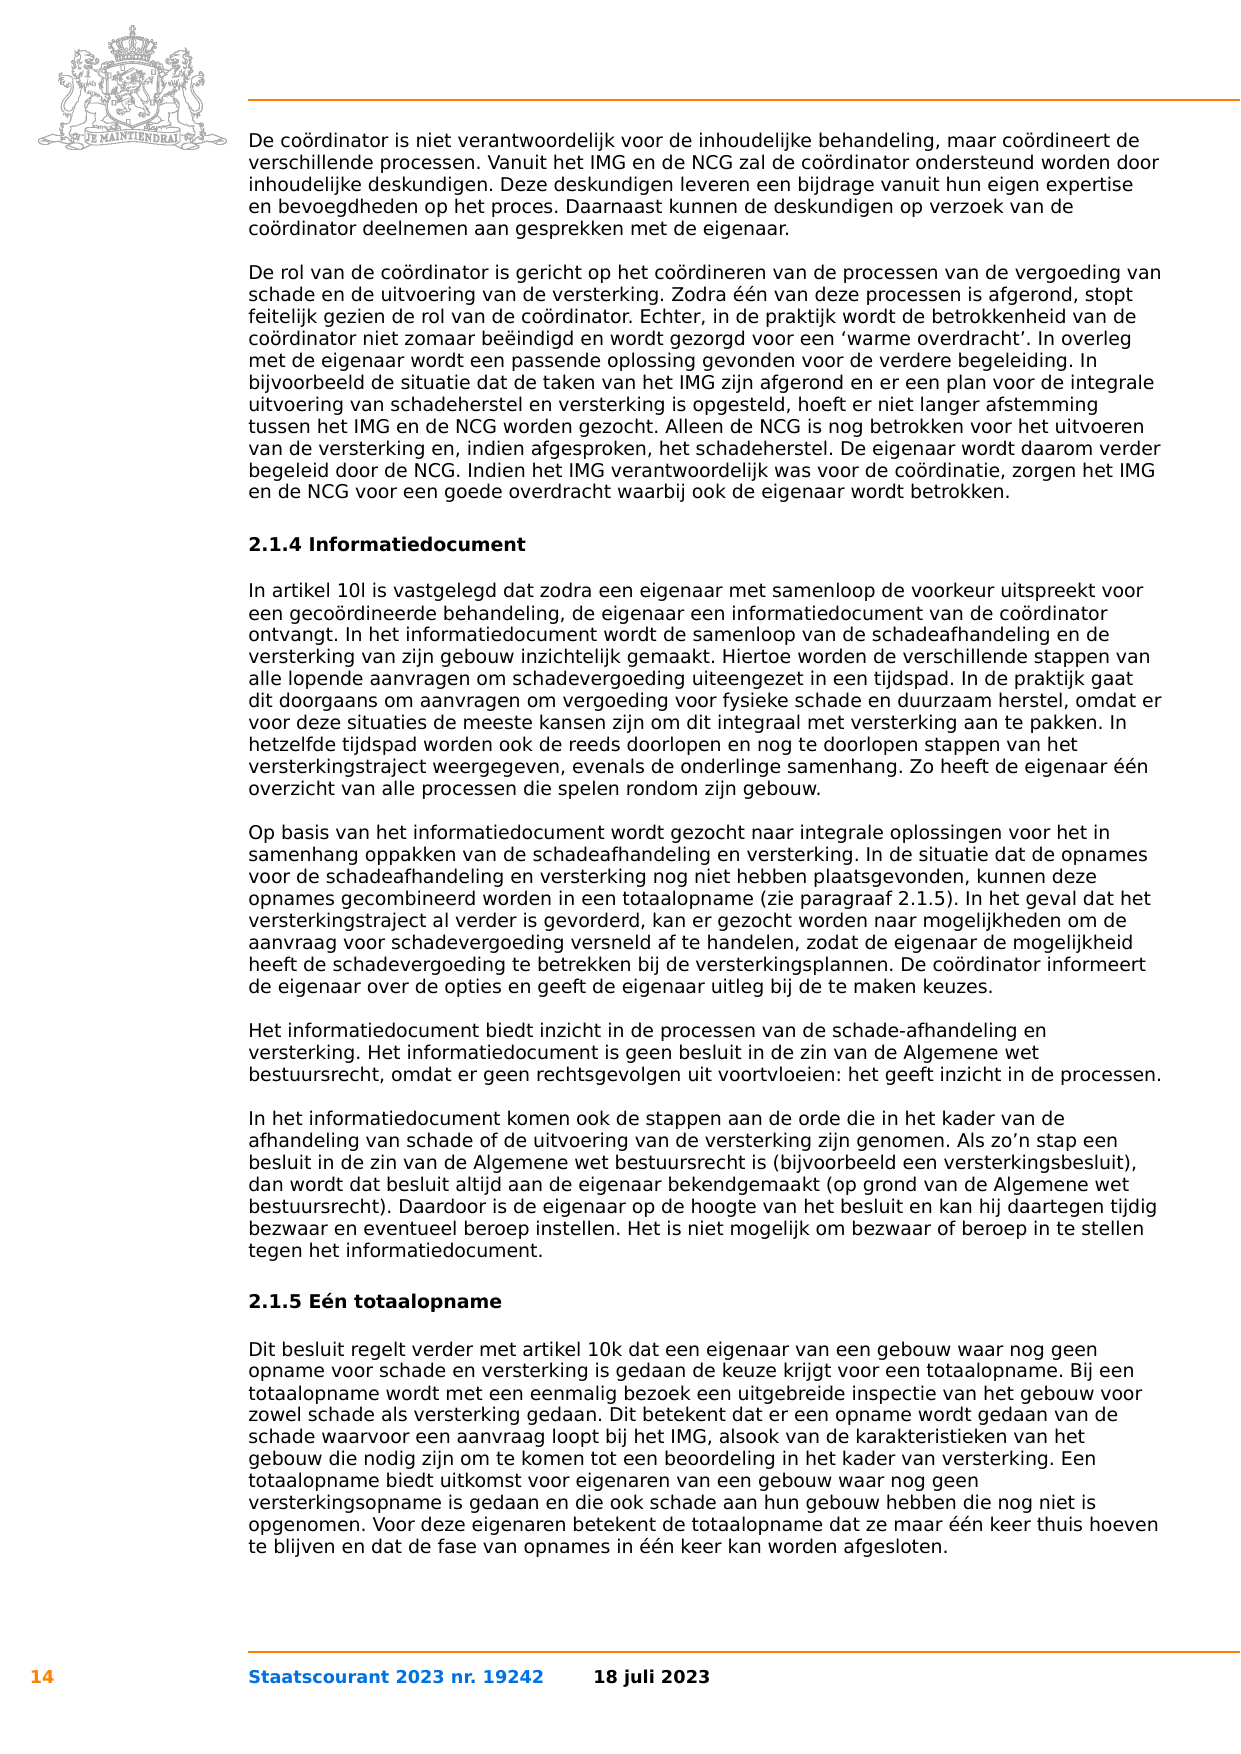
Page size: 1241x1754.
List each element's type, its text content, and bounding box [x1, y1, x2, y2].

subtitle 2.1.4 Informatiedocument [248, 533, 1163, 555]
text Het informatiedocument biedt inzicht in de processen van de schade-afhandeling en versterking. Het informatiedocument is geen besluit in de zin van de Algemene wet bestuursrecht, omdat er geen rechtsgevolgen uit voortvloeien: het geeft inzicht in de processen. [248, 1020, 1163, 1086]
subtitle 2.1.5 Eén totaalopname [248, 1291, 1163, 1313]
text Dit besluit regelt verder met artikel 10k dat een eigenaar van een gebouw waar nog geen opname voor schade en versterking is gedaan de keuze krijgt voor een totaalopname. Bij een totaalopname wordt met een eenmalig bezoek een uitgebreide inspectie van het gebouw voor zowel schade als versterking gedaan. Dit betekent dat er een opname wordt gedaan van de schade waarvoor een aanvraag loopt bij het IMG, alsook van de karakteristieken van het gebouw die nodig zijn om te komen tot een beoordeling in het kader van versterking. Een totaalopname biedt uitkomst voor eigenaren van een gebouw waar nog geen versterkingsopname is gedaan en die ook schade aan hun gebouw hebben die nog niet is opgenomen. Voor deze eigenaren betekent de totaalopname dat ze maar één keer thuis hoeven te blijven en dat de fase van opnames in één keer kan worden afgesloten. [248, 1338, 1163, 1558]
text De rol van de coördinator is gericht op het coördineren van de processen van de vergoeding van schade en de uitvoering van de versterking. Zodra één van deze processen is afgerond, stopt feitelijk gezien de rol van de coördinator. Echter, in de praktijk wordt de betrokkenheid van de coördinator niet zomaar beëindigd en wordt gezorgd voor een ‘warme overdracht’. In overleg met de eigenaar wordt een passende oplossing gevonden voor de verdere begeleiding. In bijvoorbeeld de situatie dat de taken van het IMG zijn afgerond en er een plan voor de integrale uitvoering van schadeherstel en versterking is opgesteld, hoeft er niet langer afstemming tussen het IMG en de NCG worden gezocht. Alleen de NCG is nog betrokken voor het uitvoeren van de versterking en, indien afgesproken, het schadeherstel. De eigenaar wordt daarom verder begeleid door de NCG. Indien het IMG verantwoordelijk was voor de coördinatie, zorgen het IMG en de NCG voor een goede overdracht waarbij ook de eigenaar wordt betrokken. [248, 262, 1163, 503]
text De coördinator is niet verantwoordelijk voor de inhoudelijke behandeling, maar coördineert de verschillende processen. Vanuit het IMG en de NCG zal de coördinator ondersteund worden door inhoudelijke deskundigen. Deze deskundigen leveren een bijdrage vanuit hun eigen expertise en bevoegdheden op het proces. Daarnaast kunnen de deskundigen op verzoek van de coördinator deelnemen aan gesprekken met de eigenaar. [248, 130, 1163, 240]
picture [38, 25, 227, 150]
text In het informatiedocument komen ook de stappen aan de orde die in het kader van de afhandeling van schade of de uitvoering van de versterking zijn genomen. Als zo’n stap een besluit in de zin van de Algemene wet bestuursrecht is (bijvoorbeeld een versterkingsbesluit), dan wordt dat besluit altijd aan de eigenaar bekendgemaakt (op grond van de Algemene wet bestuursrecht). Daardoor is de eigenaar op de hoogte van het besluit en kan hij daartegen tijdig bezwaar en eventueel beroep instellen. Het is niet mogelijk om bezwaar of beroep in te stellen tegen het informatiedocument. [248, 1108, 1163, 1261]
text Op basis van het informatiedocument wordt gezocht naar integrale oplossingen voor het in samenhang oppakken van de schadeafhandeling en versterking. In de situatie dat de opnames voor de schadeafhandeling en versterking nog niet hebben plaatsgevonden, kunnen deze opnames gecombineerd worden in een totaalopname (zie paragraaf 2.1.5). In het geval dat het versterkingstraject al verder is gevorderd, kan er gezocht worden naar mogelijkheden om de aanvraag voor schadevergoeding versneld af te handelen, zodat de eigenaar de mogelijkheid heeft de schadevergoeding te betrekken bij de versterkingsplannen. De coördinator informeert de eigenaar over de opties en geeft de eigenaar uitleg bij de te maken keuzes. [248, 822, 1163, 998]
text In artikel 10l is vastgelegd dat zodra een eigenaar met samenloop de voorkeur uitspreekt voor een gecoördineerde behandeling, de eigenaar een informatiedocument van de coördinator ontvangt. In het informatiedocument wordt de samenloop van de schadeafhandeling en de versterking van zijn gebouw inzichtelijk gemaakt. Hiertoe worden de verschillende stappen van alle lopende aanvragen om schadevergoeding uiteengezet in een tijdspad. In de praktijk gaat dit doorgaans om aanvragen om vergoeding voor fysieke schade en duurzaam herstel, omdat er voor deze situaties de meeste kansen zijn om dit integraal met versterking aan te pakken. In hetzelfde tijdspad worden ook de reeds doorlopen en nog te doorlopen stappen van het versterkingstraject weergegeven, evenals de onderlinge samenhang. Zo heeft de eigenaar één overzicht van alle processen die spelen rondom zijn gebouw. [248, 580, 1163, 800]
